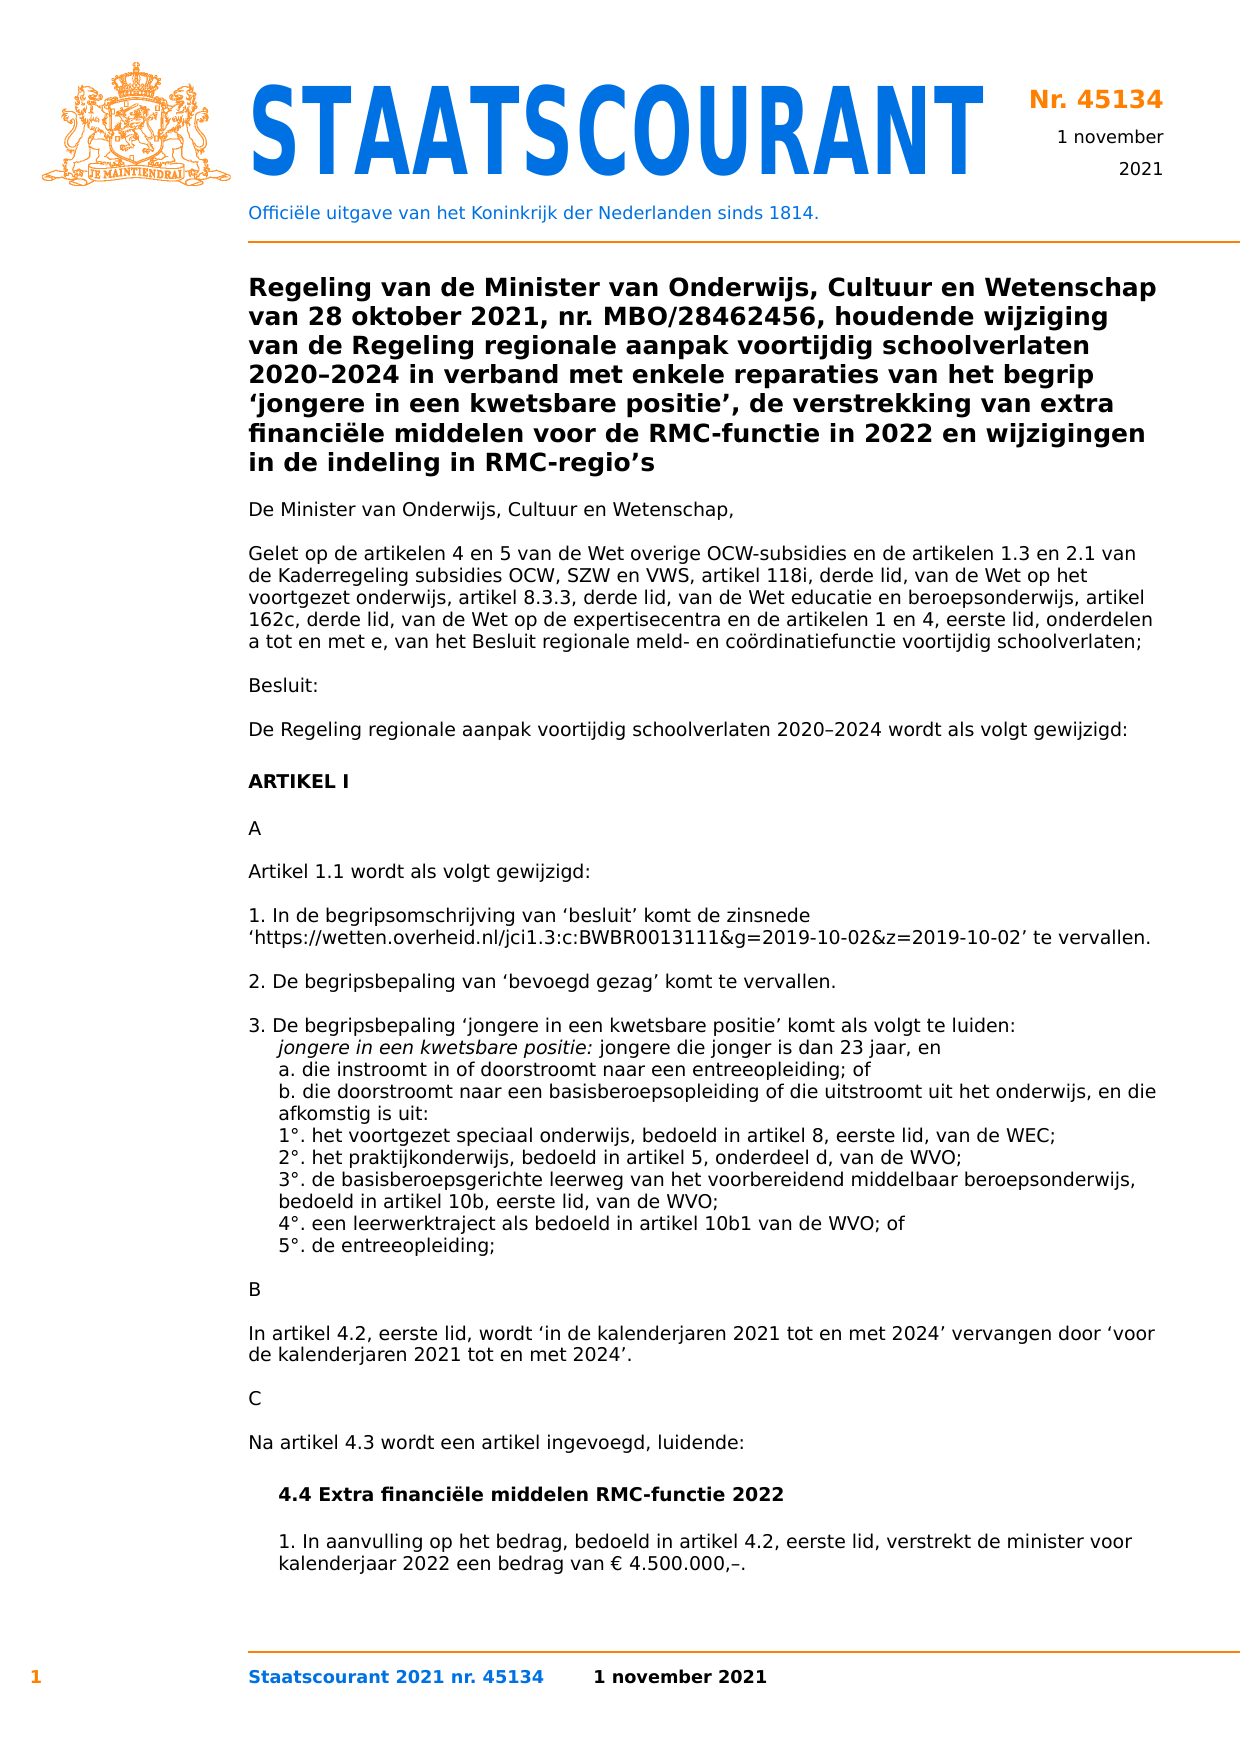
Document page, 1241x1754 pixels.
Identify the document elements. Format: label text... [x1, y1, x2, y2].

text De Minister van Onderwijs, Cultuur en Wetenschap, [248, 499, 1163, 521]
text 1°. het voortgezet speciaal onderwijs, bedoeld in artikel 8, eerste lid, van de WEC; [278, 1125, 1163, 1147]
text B [248, 1278, 1163, 1301]
text De Regeling regionale aanpak voortijdig schoolverlaten 2020–2024 wordt als volgt gewijzigd: [248, 718, 1163, 741]
subtitle Regeling van de Minister van Onderwijs, Cultuur en Wetenschap van 28 oktober 2021, nr. MBO/28462456, houdende wijziging van de Regeling regionale aanpak voortijdig schoolverlaten 2020–2024 in verband met enkele reparaties van het begrip ‘jongere in een kwetsbare positie’, de verstrekking van extra financiële middelen voor de RMC-functie in 2022 en wijzigingen in de indeling in RMC-regio’s [248, 273, 1163, 477]
text C [248, 1388, 1163, 1410]
text b. die doorstroomt naar een basisberoepsopleiding of die uitstroomt uit het onderwijs, en die afkomstig is uit: [278, 1081, 1163, 1125]
subtitle ARTIKEL I [248, 771, 1163, 792]
picture [41, 62, 231, 186]
text 5°. de entreeopleiding; [278, 1235, 1163, 1257]
text Gelet op de artikelen 4 en 5 van de Wet overige OCW-subsidies en de artikelen 1.3 en 2.1 van de Kaderregeling subsidies OCW, SZW en VWS, artikel 118i, derde lid, van de Wet op het voortgezet onderwijs, artikel 8.3.3, derde lid, van de Wet educatie en beroepsonderwijs, artikel 162c, derde lid, van de Wet op de expertisecentra en de artikelen 1 en 4, eerste lid, onderdelen a tot en met e, van het Besluit regionale meld- en coördinatiefunctie voortijdig schoolverlaten; [248, 543, 1163, 653]
text a. die instroomt in of doorstroomt naar een entreeopleiding; of [278, 1059, 1163, 1081]
text In artikel 4.2, eerste lid, wordt ‘in de kalenderjaren 2021 tot en met 2024’ vervangen door ‘voor de kalenderjaren 2021 tot en met 2024’. [248, 1322, 1163, 1366]
table_header [25, 62, 248, 241]
text jongere in een kwetsbare positie: jongere die jonger is dan 23 jaar, en [278, 1037, 1163, 1059]
table_header STAATSCOURANT [248, 62, 998, 203]
text A [248, 817, 1163, 839]
text Na artikel 4.3 wordt een artikel ingevoegd, luidende: [248, 1432, 1163, 1454]
text 3. De begripsbepaling ‘jongere in een kwetsbare positie’ komt als volgt te luiden: [248, 1015, 1163, 1037]
text 1. In de begripsomschrijving van ‘besluit’ komt de zinsnede ‘https://wetten.overheid.nl/jci1.3:c:BWBR0013111&g=2019-10-02&z=2019-10-02’ te vervallen. [248, 905, 1163, 949]
table_header Nr. 45134 [998, 62, 1240, 121]
text 1. In aanvulling op het bedrag, bedoeld in artikel 4.2, eerste lid, verstrekt de minister voor kalenderjaar 2022 een bedrag van € 4.500.000,–. [278, 1531, 1163, 1575]
text 4°. een leerwerktraject als bedoeld in artikel 10b1 van de WVO; of [278, 1213, 1163, 1235]
text Besluit: [248, 675, 1163, 697]
table_cell Officiële uitgave van het Koninkrijk der Nederlanden sinds 1814. [248, 203, 1240, 241]
text 2. De begripsbepaling van ‘bevoegd gezag’ komt te vervallen. [248, 971, 1163, 993]
table_cell 1 november [998, 121, 1240, 153]
text 3°. de basisberoepsgerichte leerweg van het voorbereidend middelbaar beroepsonderwijs, bedoeld in artikel 10b, eerste lid, van de WVO; [278, 1169, 1163, 1213]
text Artikel 1.1 wordt als volgt gewijzigd: [248, 861, 1163, 883]
text 2°. het praktijkonderwijs, bedoeld in artikel 5, onderdeel d, van de WVO; [278, 1147, 1163, 1169]
table_cell 2021 [998, 153, 1240, 203]
subtitle 4.4 Extra financiële middelen RMC-functie 2022 [278, 1484, 1163, 1506]
